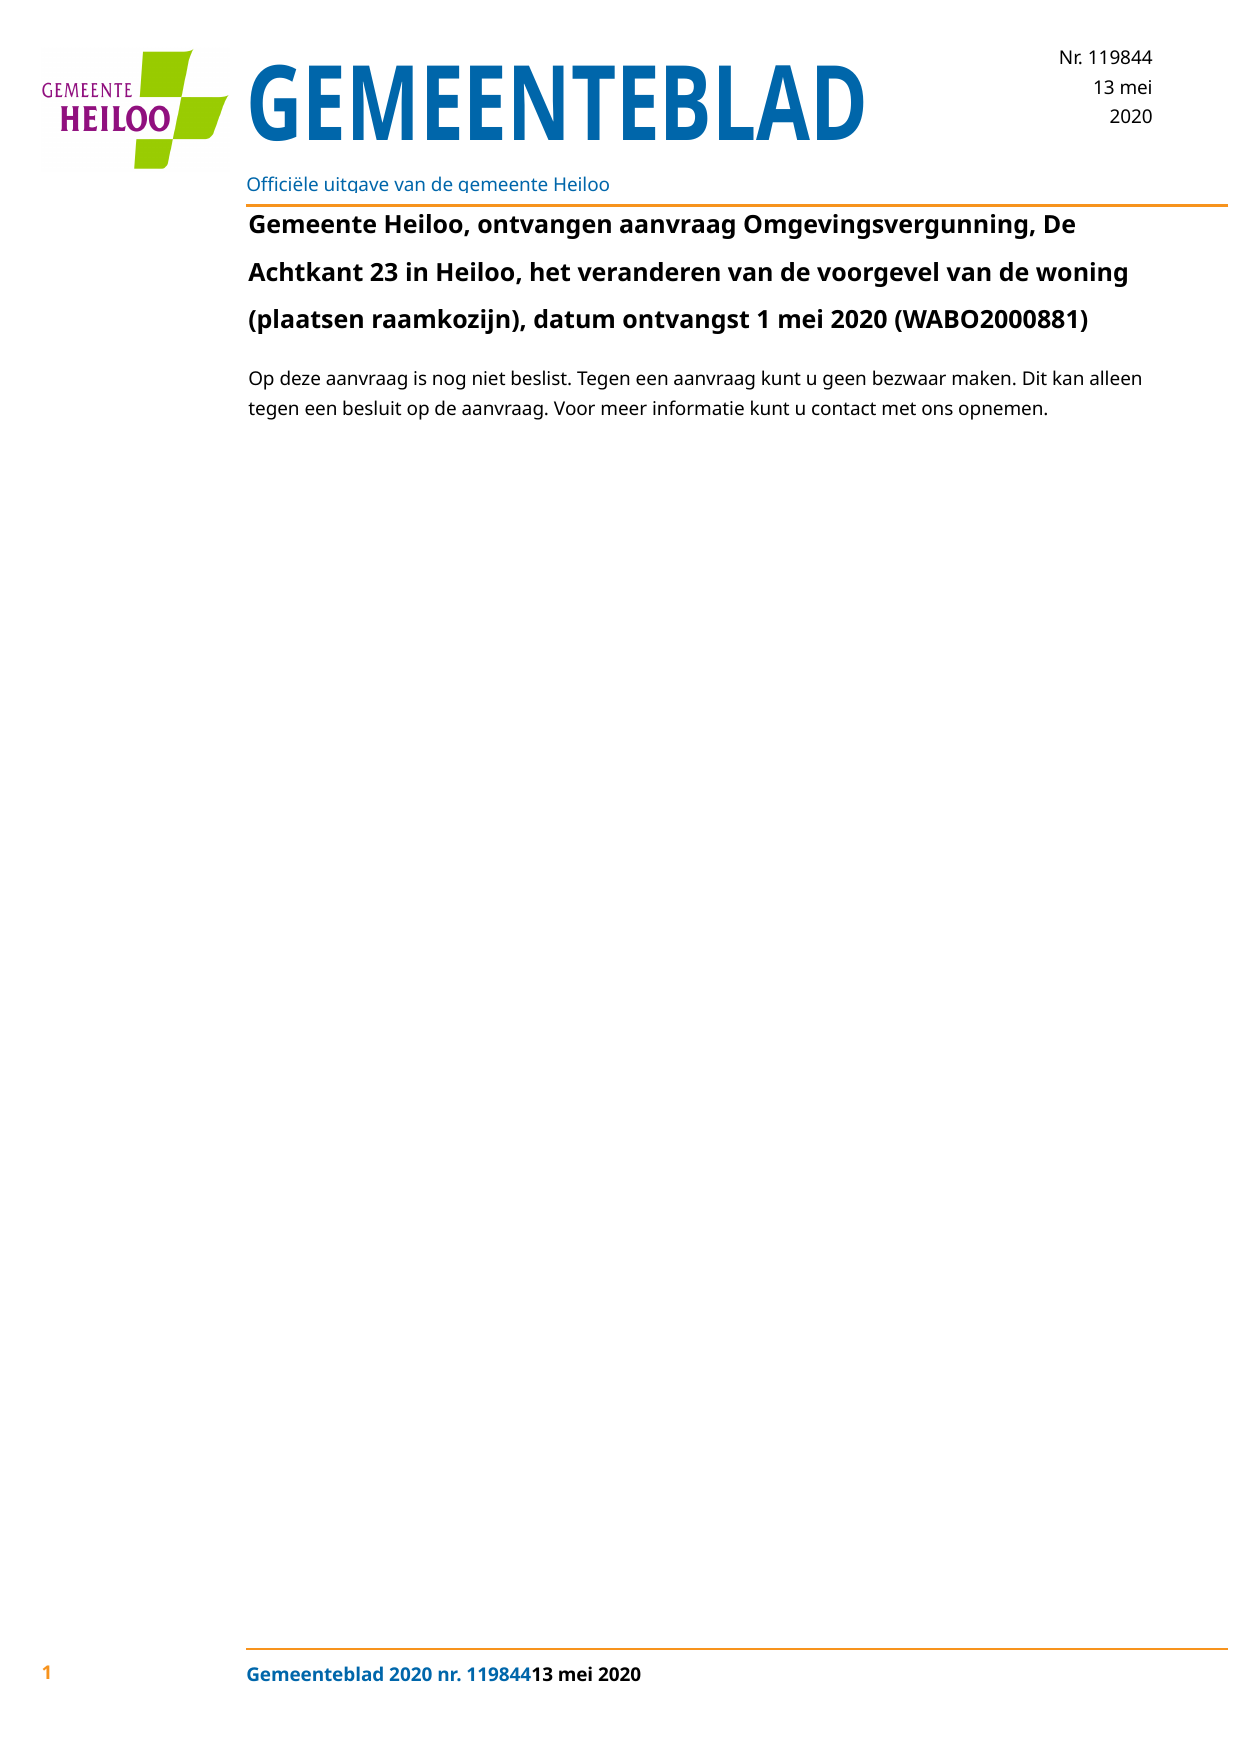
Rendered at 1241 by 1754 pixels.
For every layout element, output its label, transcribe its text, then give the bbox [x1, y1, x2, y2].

text Gemeente Heiloo, ontvangen aanvraag Omgevingsvergunning, De Achtkant 23 in Heiloo, het veranderen van de voorgevel van de woning (plaatsen raamkozijn), datum ontvangst 1 mei 2020 (WABO2000881) [248, 207, 1152, 336]
text Op deze aanvraag is nog niet beslist. Tegen een aanvraag kunt u geen bezwaar maken. Dit kan alleen tegen een besluit op de aanvraag. Voor meer informatie kunt u contact met ons opnemen. [248, 366, 1152, 421]
picture [41, 47, 231, 172]
